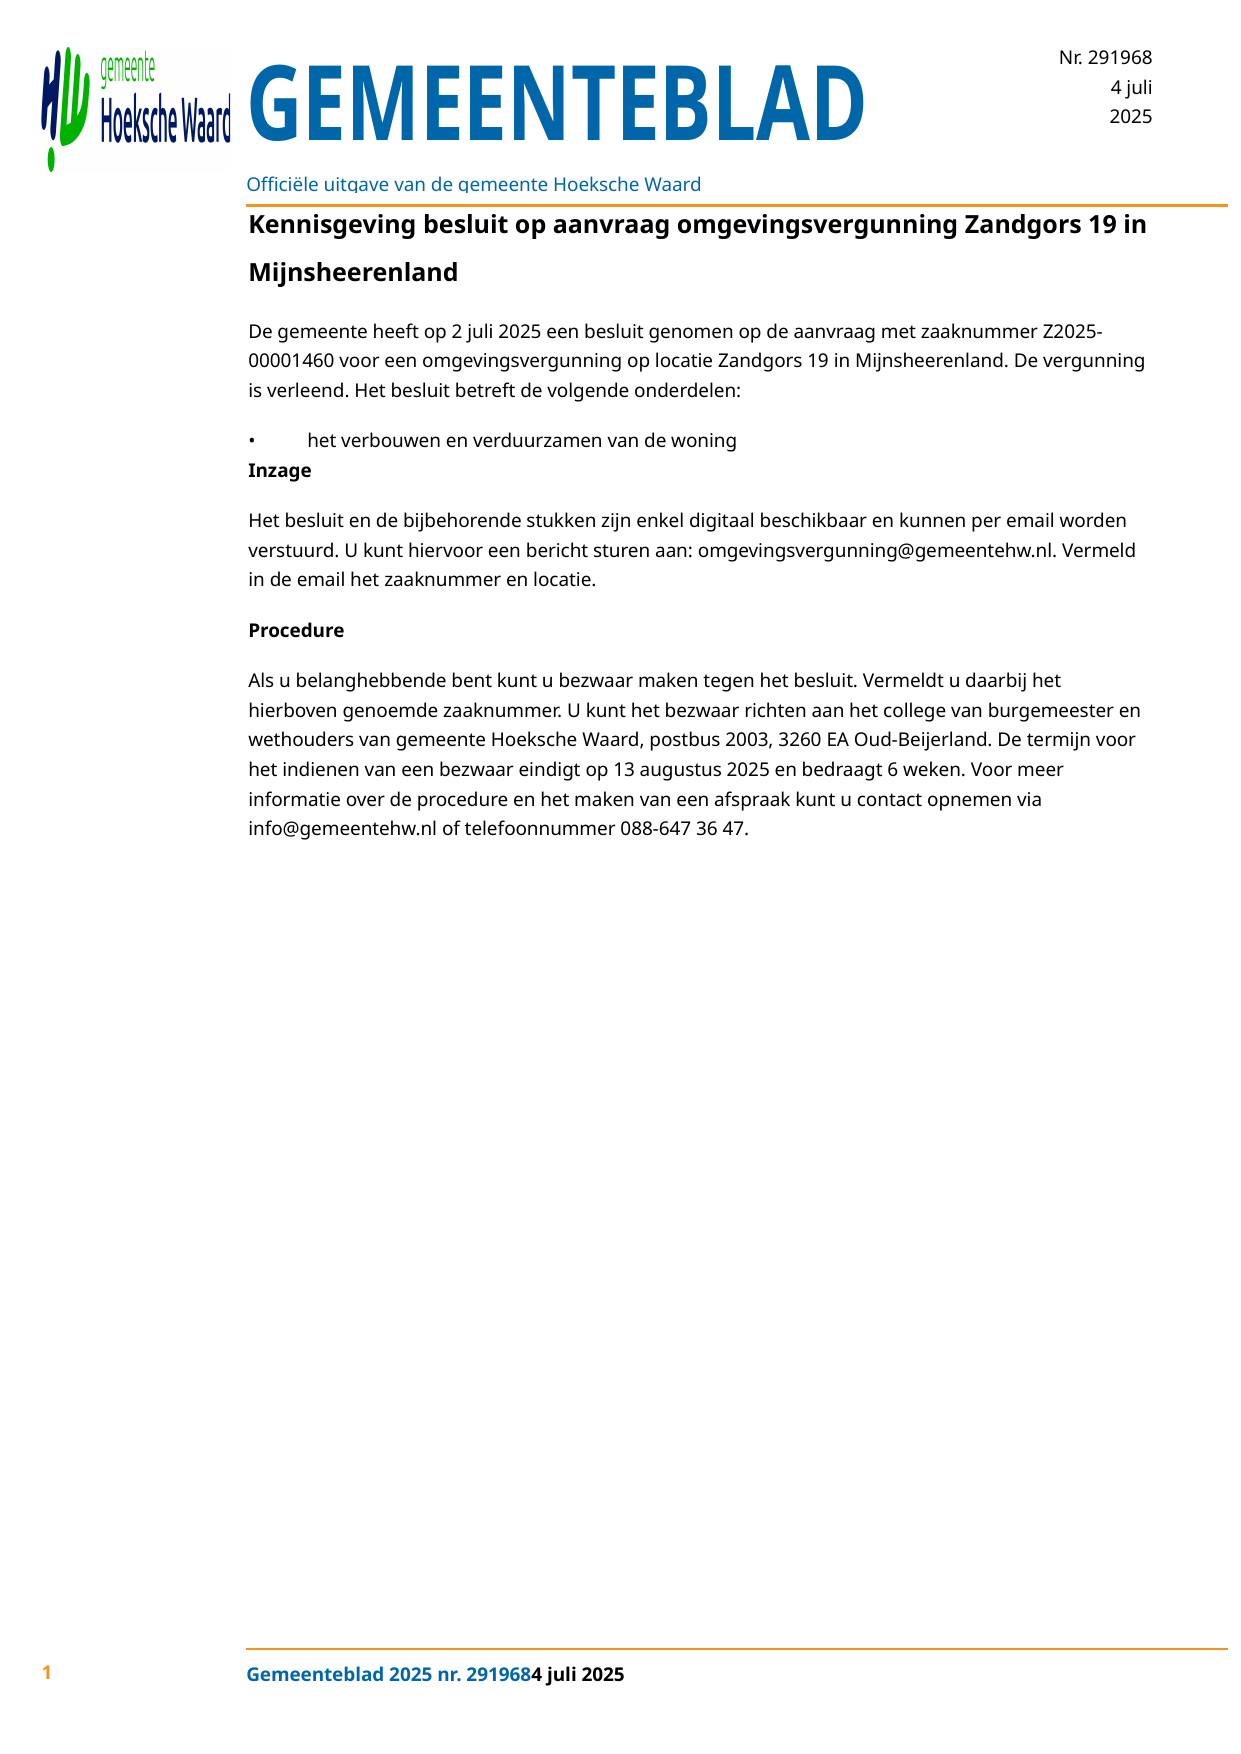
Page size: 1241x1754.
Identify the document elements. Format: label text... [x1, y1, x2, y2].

text Als u belanghebbende bent kunt u bezwaar maken tegen het besluit. Vermeldt u daarbij het hierboven genoemde zaaknummer. U kunt het bezwaar richten aan het college van burgemeester en wethouders van gemeente Hoeksche Waard, postbus 2003, 3260 EA Oud-Beijerland. De termijn voor het indienen van een bezwaar eindigt op 13 augustus 2025 en bedraagt 6 weken. Voor meer informatie over de procedure en het maken van een afspraak kunt u contact opnemen via info@gemeentehw.nl of telefoonnummer 088-647 36 47. [248, 667, 1152, 841]
list het verbouwen en verduurzamen van de woning [248, 427, 1152, 453]
text De gemeente heeft op 2 juli 2025 een besluit genomen op de aanvraag met zaaknummer Z2025-00001460 voor een omgevingsvergunning op locatie Zandgors 19 in Mijnsheerenland. De vergunning is verleend. Het besluit betreft de volgende onderdelen: [248, 318, 1152, 403]
text Inzage [248, 457, 1152, 483]
text Procedure [248, 617, 1152, 643]
text Het besluit en de bijbehorende stukken zijn enkel digitaal beschikbaar en kunnen per email worden verstuurd. U kunt hiervoor een bericht sturen aan: omgevingsvergunning@gemeentehw.nl. Vermeld in de email het zaaknummer en locatie. [248, 507, 1152, 592]
picture [41, 47, 231, 172]
text Kennisgeving besluit op aanvraag omgevingsvergunning Zandgors 19 in Mijnsheerenland [248, 207, 1152, 288]
